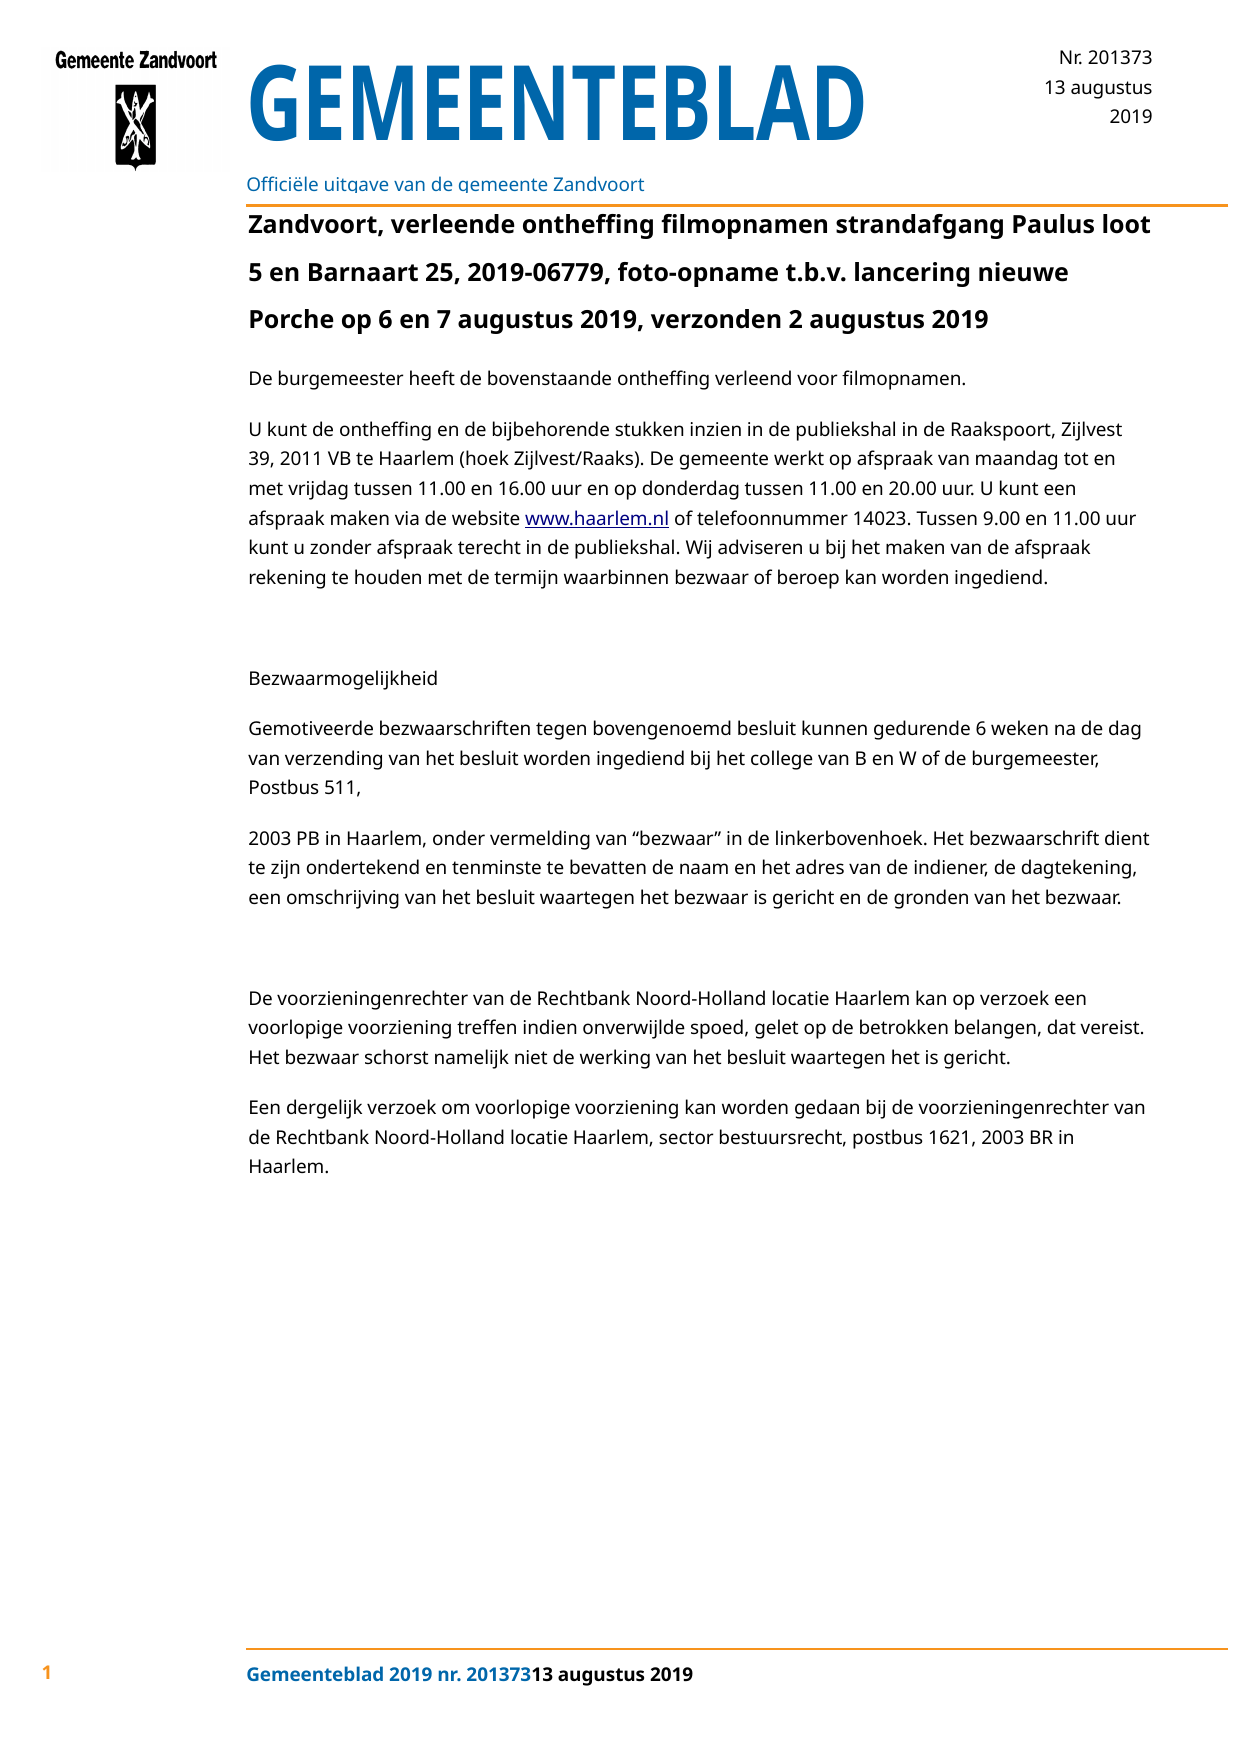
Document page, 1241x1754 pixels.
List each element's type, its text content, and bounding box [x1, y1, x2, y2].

text Gemotiveerde bezwaarschriften tegen bovengenoemd besluit kunnen gedurende 6 weken na de dag van verzending van het besluit worden ingediend bij het college van B en W of de burgemeester, Postbus 511, [248, 715, 1152, 800]
picture [41, 47, 231, 172]
text Zandvoort, verleende ontheffing filmopnamen strandafgang Paulus loot 5 en Barnaart 25, 2019-06779, foto-opname t.b.v. lancering nieuwe Porche op 6 en 7 augustus 2019, verzonden 2 augustus 2019 [248, 207, 1152, 336]
text Een dergelijk verzoek om voorlopige voorziening kan worden gedaan bij de voorzieningenrechter van de Rechtbank Noord-Holland locatie Haarlem, sector bestuursrecht, postbus 1621, 2003 BR in Haarlem. [248, 1094, 1152, 1179]
text U kunt de ontheffing en de bijbehorende stukken inzien in de publiekshal in de Raakspoort, Zijlvest 39, 2011 VB te Haarlem (hoek Zijlvest/Raaks). De gemeente werkt op afspraak van maandag tot en met vrijdag tussen 11.00 en 16.00 uur en op donderdag tussen 11.00 en 20.00 uur. U kunt een afspraak maken via de website www.haarlem.nl of telefoonnummer 14023. Tussen 9.00 en 11.00 uur kunt u zonder afspraak terecht in de publiekshal. Wij adviseren u bij het maken van de afspraak rekening te houden met de termijn waarbinnen bezwaar of beroep kan worden ingediend. [248, 416, 1152, 589]
text De voorzieningenrechter van de Rechtbank Noord-Holland locatie Haarlem kan op verzoek een voorlopige voorziening treffen indien onverwijlde spoed, gelet op de betrokken belangen, dat vereist. Het bezwaar schorst namelijk niet de werking van het besluit waartegen het is gericht. [248, 985, 1152, 1069]
text De burgemeester heeft de bovenstaande ontheffing verleend voor filmopnamen. [248, 366, 1152, 391]
text 2003 PB in Haarlem, onder vermelding van “bezwaar” in de linkerbovenhoek. Het bezwaarschrift dient te zijn ondertekend en tenminste te bevatten de naam en het adres van de indiener, de dagtekening, een omschrijving van het besluit waartegen het bezwaar is gericht en de gronden van het bezwaar. [248, 825, 1152, 909]
text Bezwaarmogelijkheid [248, 665, 1152, 690]
